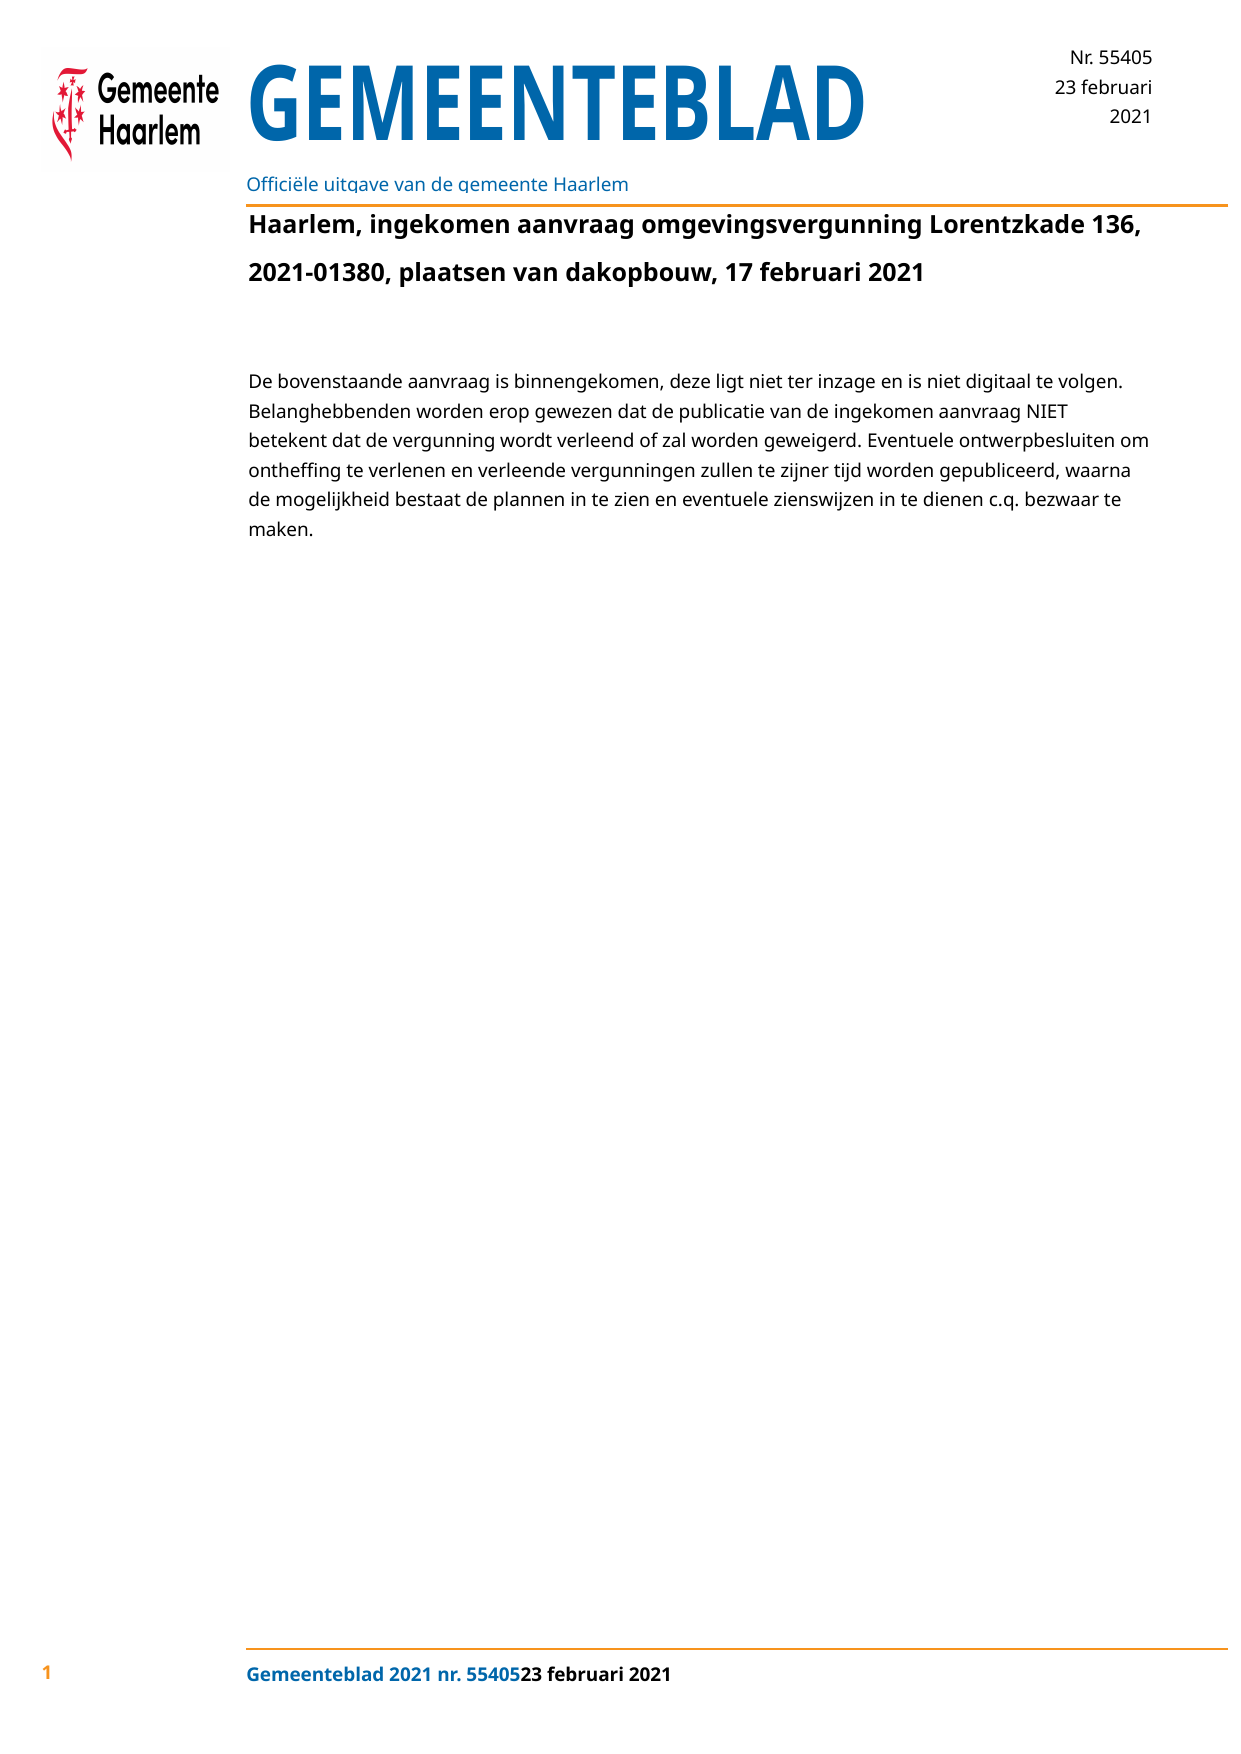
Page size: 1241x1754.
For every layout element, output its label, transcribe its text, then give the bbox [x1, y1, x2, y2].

text De bovenstaande aanvraag is binnengekomen, deze ligt niet ter inzage en is niet digitaal te volgen. Belanghebbenden worden erop gewezen dat de publicatie van de ingekomen aanvraag NIET betekent dat de vergunning wordt verleend of zal worden geweigerd. Eventuele ontwerpbesluiten om ontheffing te verlenen en verleende vergunningen zullen te zijner tijd worden gepubliceerd, waarna de mogelijkheid bestaat de plannen in te zien en eventuele zienswijzen in te dienen c.q. bezwaar te maken. [248, 368, 1152, 542]
picture [41, 47, 231, 172]
text Haarlem, ingekomen aanvraag omgevingsvergunning Lorentzkade 136, 2021-01380, plaatsen van dakopbouw, 17 februari 2021 [248, 207, 1152, 288]
